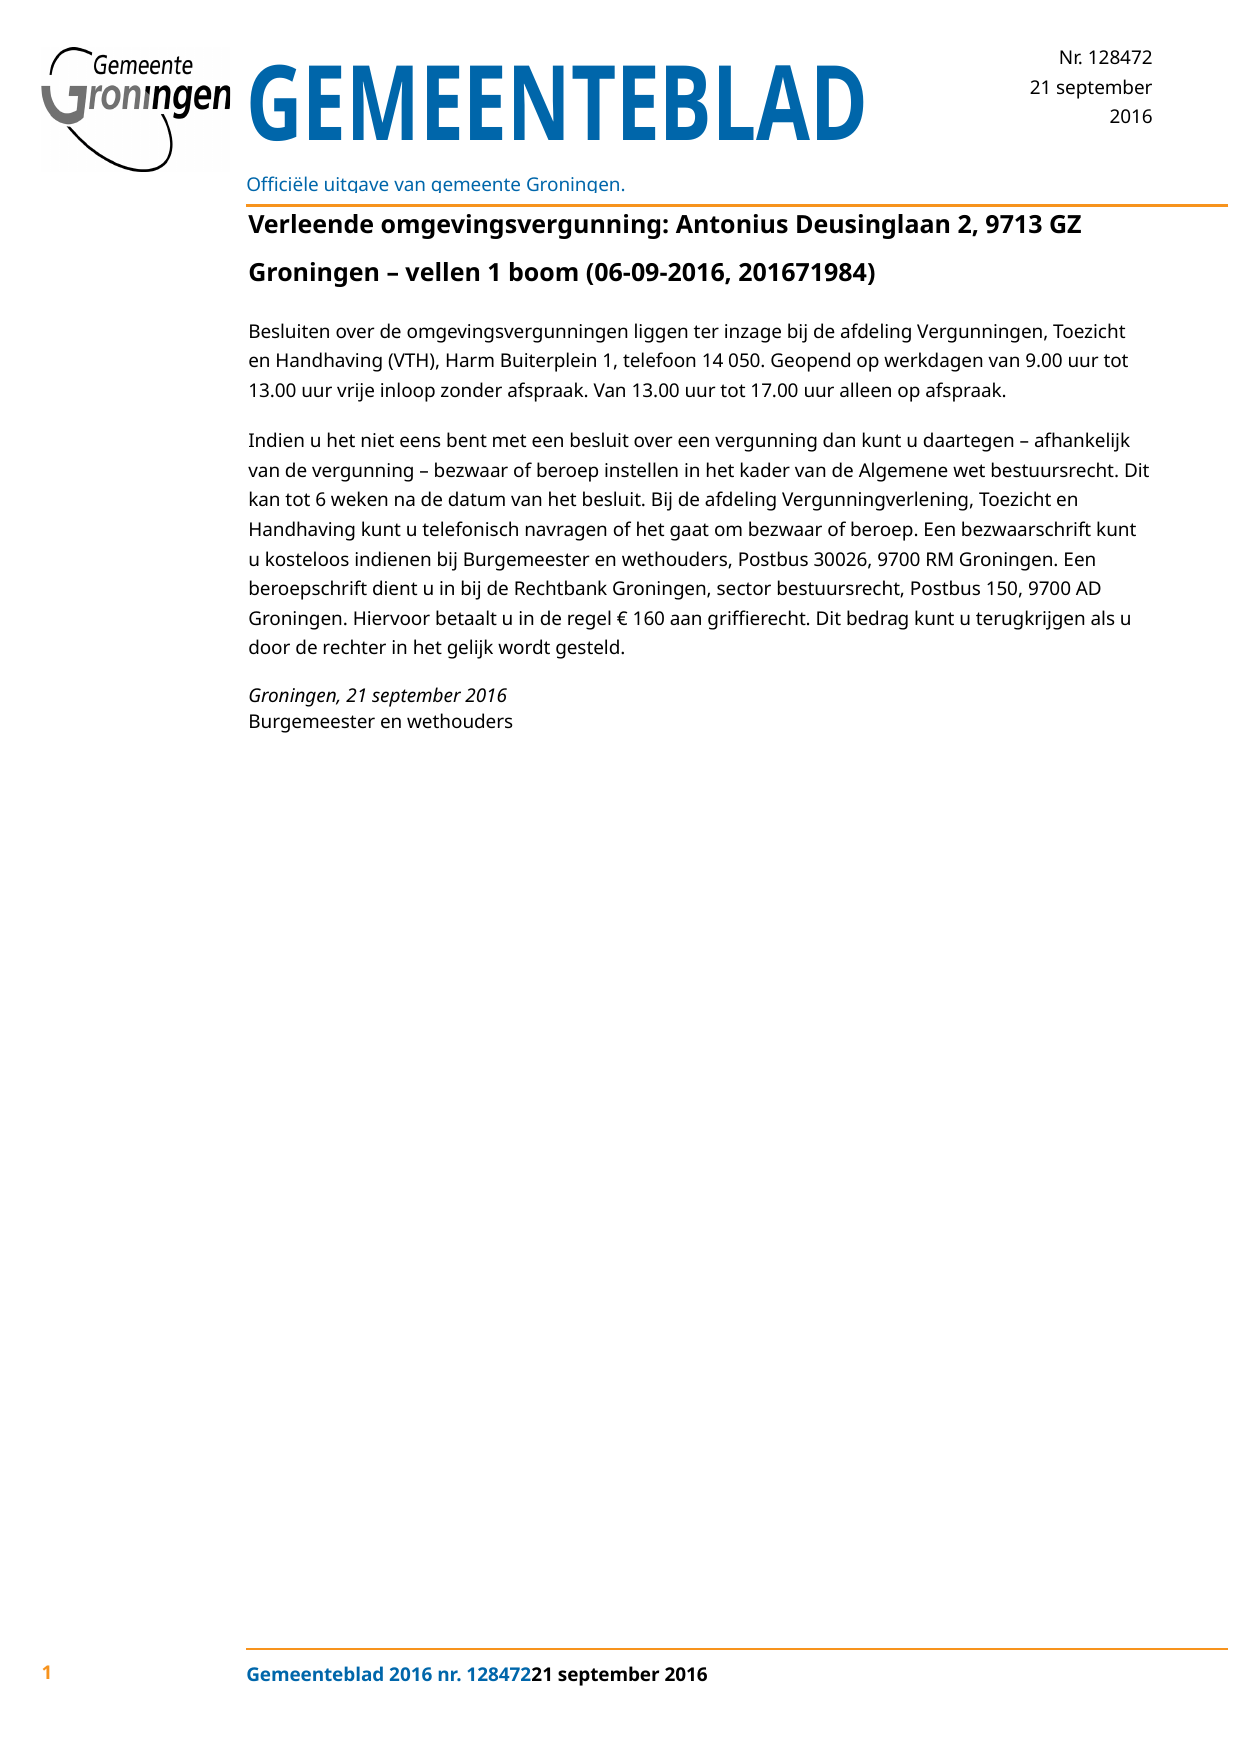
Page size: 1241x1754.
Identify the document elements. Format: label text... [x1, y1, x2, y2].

text Besluiten over de omgevingsvergunningen liggen ter inzage bij de afdeling Vergunningen, Toezicht en Handhaving (VTH), Harm Buiterplein 1, telefoon 14 050. Geopend op werkdagen van 9.00 uur tot 13.00 uur vrije inloop zonder afspraak. Van 13.00 uur tot 17.00 uur alleen op afspraak. [248, 318, 1152, 403]
text Groningen, 21 september 2016 [248, 682, 1152, 708]
text Verleende omgevingsvergunning: Antonius Deusinglaan 2, 9713 GZ Groningen – vellen 1 boom (06-09-2016, 201671984) [248, 207, 1152, 288]
picture [41, 47, 231, 172]
text Indien u het niet eens bent met een besluit over een vergunning dan kunt u daartegen – afhankelijk van de vergunning – bezwaar of beroep instellen in het kader van de Algemene wet bestuursrecht. Dit kan tot 6 weken na de datum van het besluit. Bij de afdeling Vergunningverlening, Toezicht en Handhaving kunt u telefonisch navragen of het gaat om bezwaar of beroep. Een bezwaarschrift kunt u kosteloos indienen bij Burgemeester en wethouders, Postbus 30026, 9700 RM Groningen. Een beroepschrift dient u in bij de Rechtbank Groningen, sector bestuursrecht, Postbus 150, 9700 AD Groningen. Hiervoor betaalt u in de regel € 160 aan griffierecht. Dit bedrag kunt u terugkrijgen als u door de rechter in het gelijk wordt gesteld. [248, 427, 1152, 660]
text Burgemeester en wethouders [248, 708, 1152, 734]
